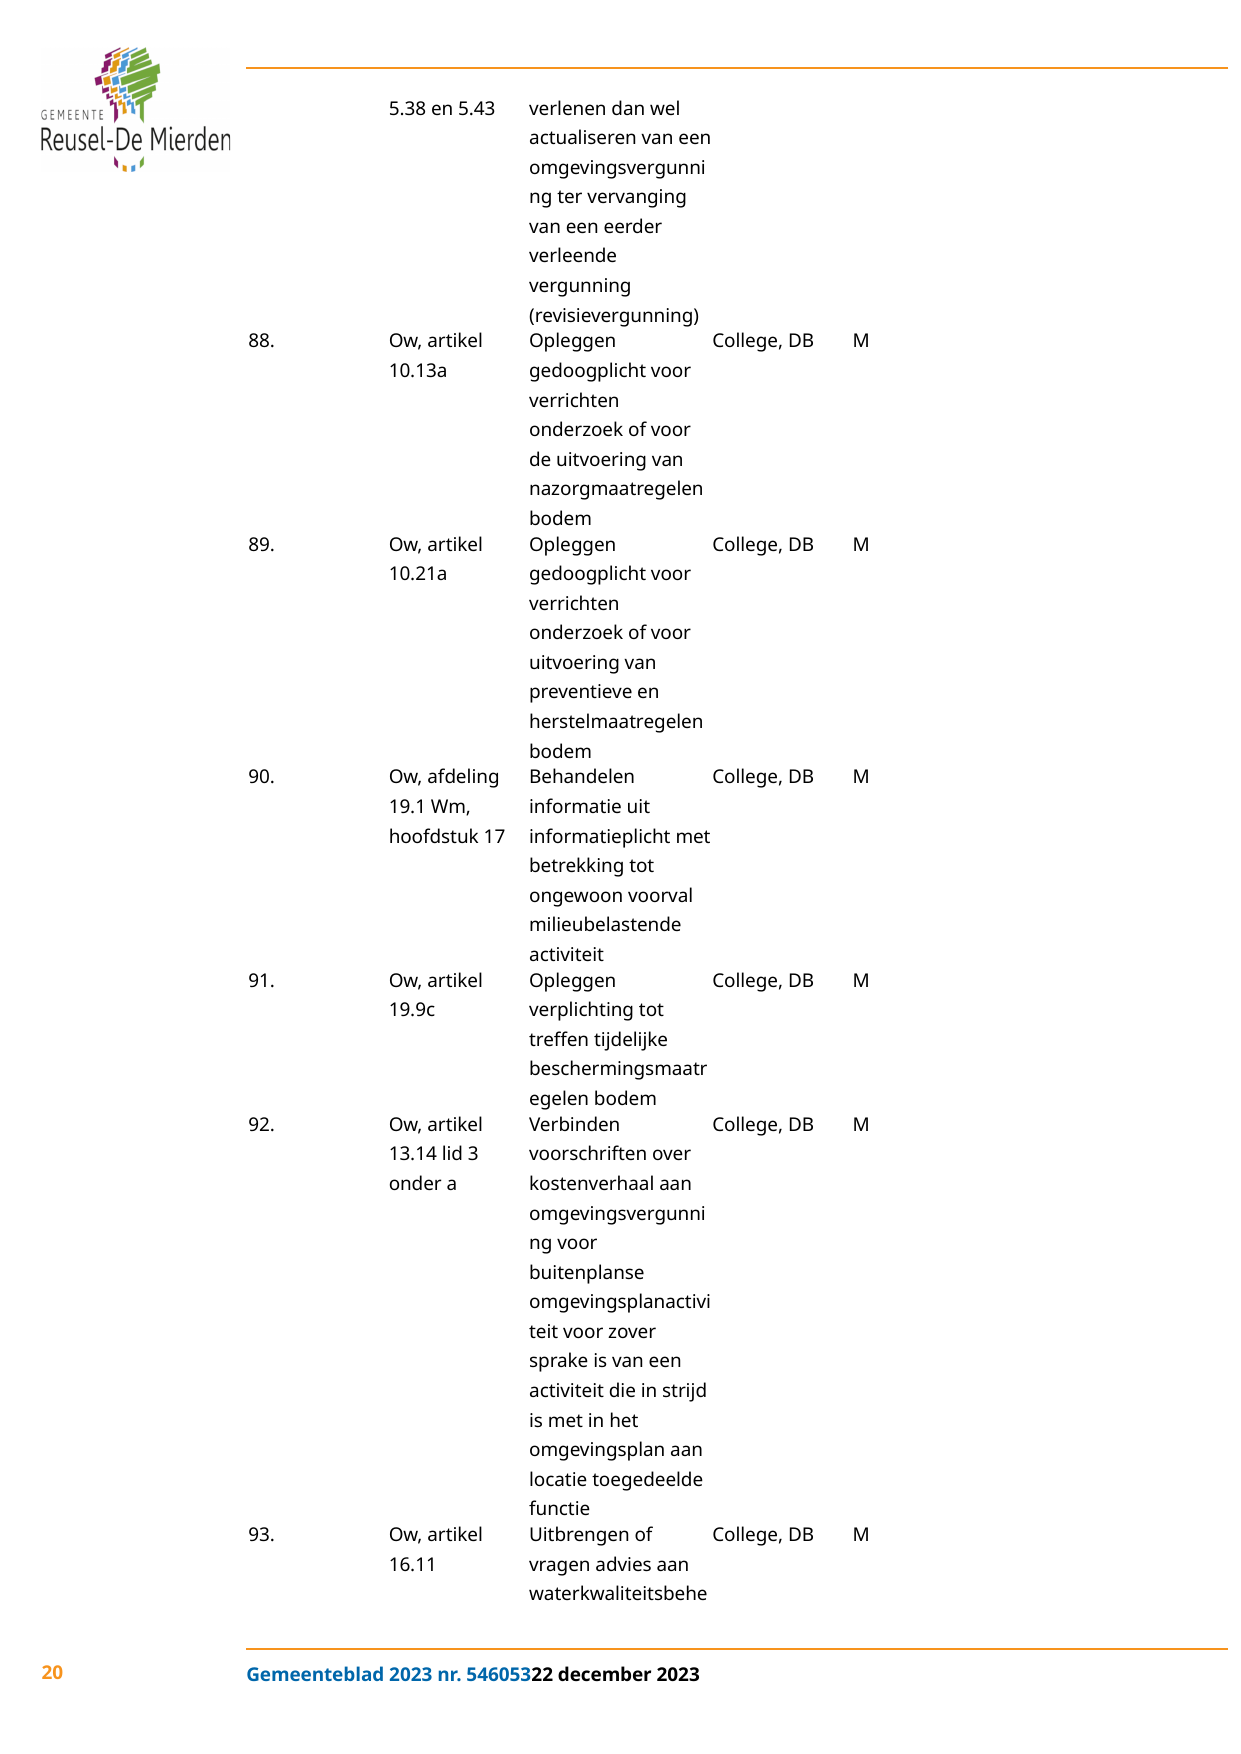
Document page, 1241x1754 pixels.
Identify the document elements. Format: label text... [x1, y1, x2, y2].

table_cell [999, 531, 1152, 764]
table_cell Opleggen gedoogplicht voor verrichten onderzoek of voor de uitvoering van nazorgmaatregelen bodem [529, 328, 712, 531]
table_cell 89. [248, 531, 388, 764]
table_cell Verbinden voorschriften over kostenverhaal aan omgevingsvergunning voor buitenplanse omgevingsplanactiviteit voor zover sprake is van een activiteit die in strijd is met in het omgevingsplan aan locatie toegedeelde functie [529, 1111, 712, 1521]
table_cell verlenen dan wel actualiseren van een omgevingsvergunning ter vervanging van een eerder verleende vergunning (revisievergunning) [529, 95, 712, 328]
table_cell [999, 764, 1152, 967]
table_cell [999, 95, 1152, 328]
table_cell Ow, afdeling 19.1 Wm, hoofdstuk 17 [389, 764, 529, 967]
table_cell M [853, 531, 999, 764]
table_cell College, DB [712, 1521, 852, 1606]
table_cell [853, 95, 999, 328]
table_cell 91. [248, 967, 388, 1111]
table_cell Opleggen gedoogplicht voor verrichten onderzoek of voor uitvoering van preventieve en herstelmaatregelen bodem [529, 531, 712, 764]
table_cell Uitbrengen of vragen advies aan waterkwaliteitsbehe [529, 1521, 712, 1606]
table_cell Ow, artikel 10.21a [389, 531, 529, 764]
table_cell 93. [248, 1521, 388, 1606]
table_cell College, DB [712, 531, 852, 764]
table_cell M [853, 1111, 999, 1521]
table_cell M [853, 967, 999, 1111]
table_cell [999, 328, 1152, 531]
table_cell 88. [248, 328, 388, 531]
table_cell M [853, 764, 999, 967]
table_cell [712, 95, 852, 328]
table_cell 90. [248, 764, 388, 967]
table_cell 5.38 en 5.43 [389, 95, 529, 328]
table_cell College, DB [712, 967, 852, 1111]
table_cell [999, 1521, 1152, 1606]
table_cell [999, 1111, 1152, 1521]
table_cell M [853, 1521, 999, 1606]
table_cell College, DB [712, 764, 852, 967]
table_cell College, DB [712, 1111, 852, 1521]
picture [41, 47, 231, 172]
table_cell Behandelen informatie uit informatieplicht met betrekking tot ongewoon voorval milieubelastende activiteit [529, 764, 712, 967]
table_cell Ow, artikel 16.11 [389, 1521, 529, 1606]
table_cell Ow, artikel 19.9c [389, 967, 529, 1111]
table_cell 92. [248, 1111, 388, 1521]
table_cell [999, 967, 1152, 1111]
table_cell Ow, artikel 10.13a [389, 328, 529, 531]
table_cell M [853, 328, 999, 531]
table_cell Ow, artikel 13.14 lid 3 onder a [389, 1111, 529, 1521]
table_cell College, DB [712, 328, 852, 531]
table_cell Opleggen verplichting tot treffen tijdelijke beschermingsmaatregelen bodem [529, 967, 712, 1111]
table_cell [248, 95, 388, 328]
